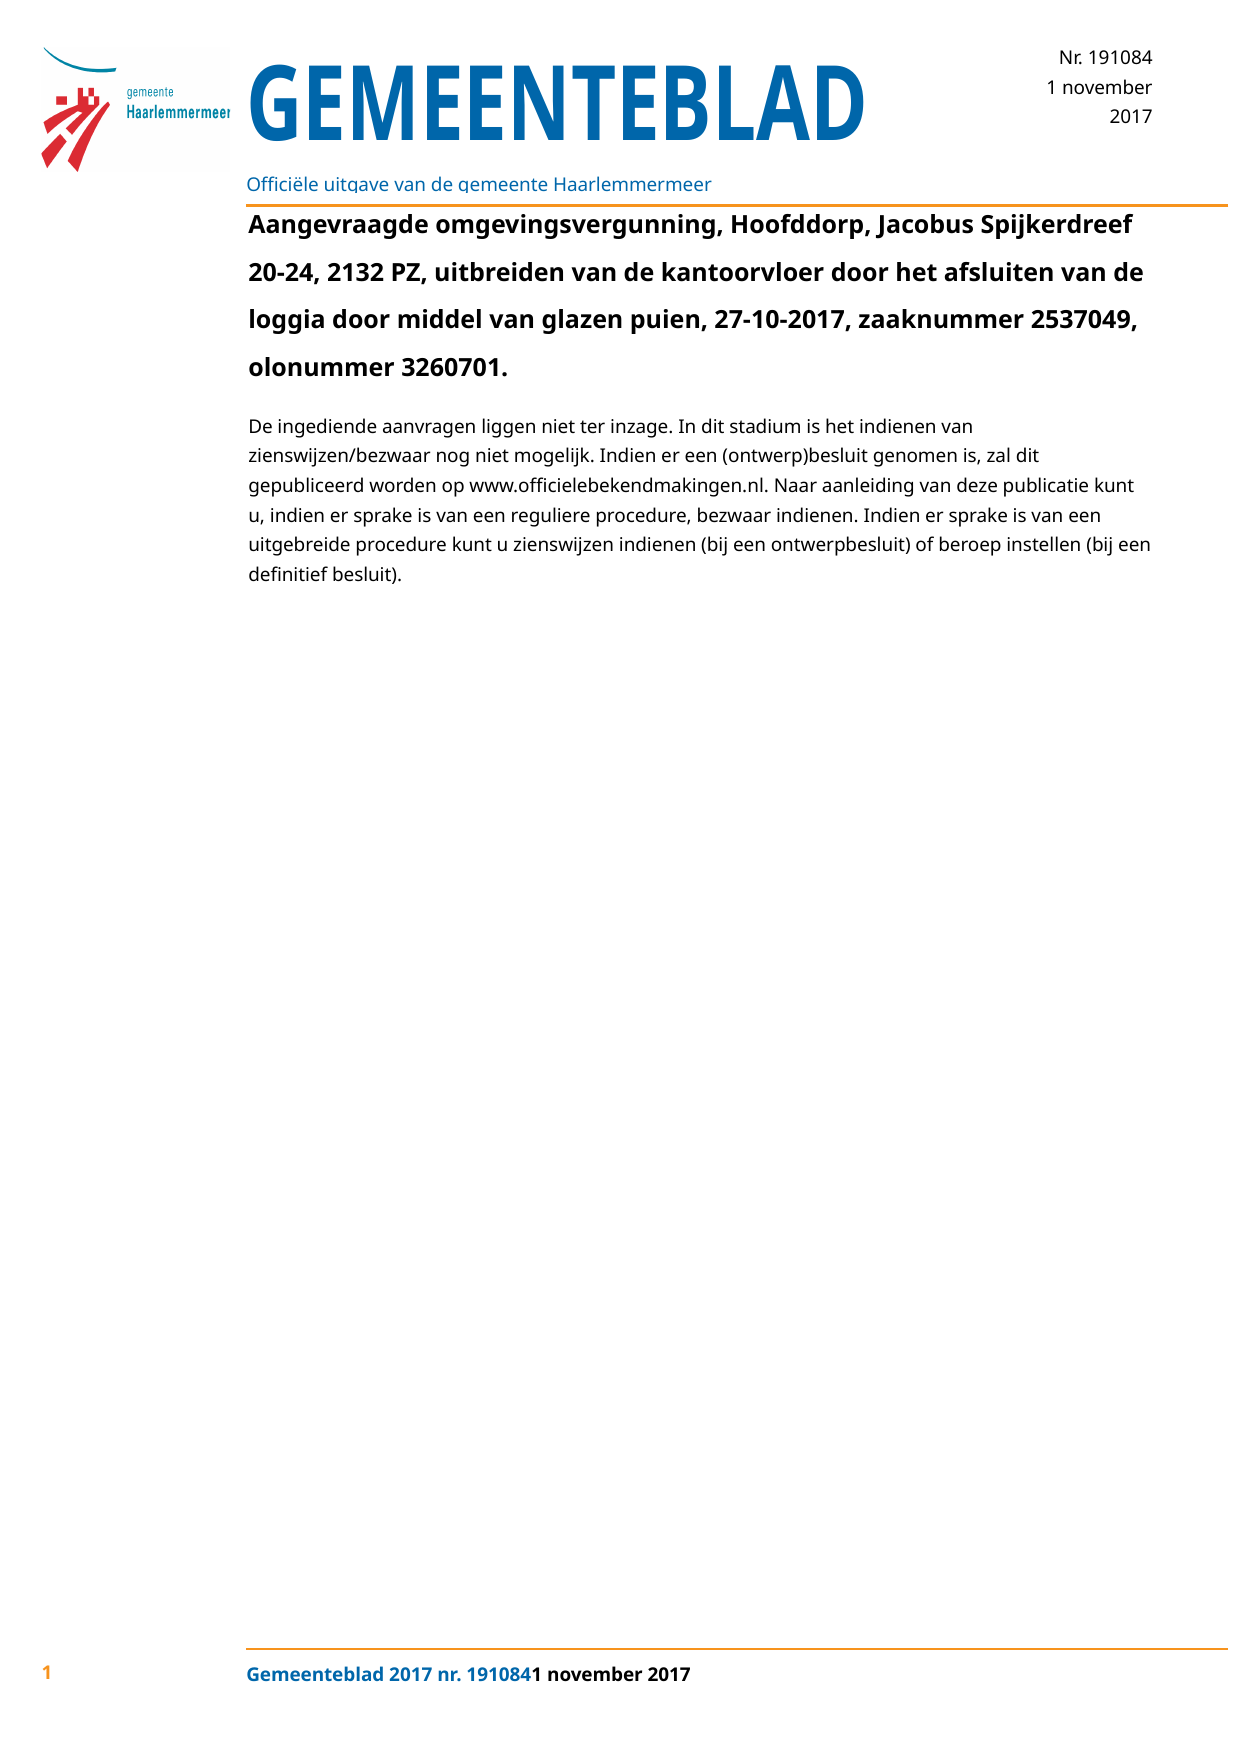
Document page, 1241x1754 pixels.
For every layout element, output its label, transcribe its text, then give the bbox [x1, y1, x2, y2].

text Aangevraagde omgevingsvergunning, Hoofddorp, Jacobus Spijkerdreef 20-24, 2132 PZ, uitbreiden van de kantoorvloer door het afsluiten van de loggia door middel van glazen puien, 27-10-2017, zaaknummer 2537049, olonummer 3260701. [248, 207, 1152, 384]
text De ingediende aanvragen liggen niet ter inzage. In dit stadium is het indienen van zienswijzen/bezwaar nog niet mogelijk. Indien er een (ontwerp)besluit genomen is, zal dit gepubliceerd worden op www.officielebekendmakingen.nl. Naar aanleiding van deze publicatie kunt u, indien er sprake is van een reguliere procedure, bezwaar indienen. Indien er sprake is van een uitgebreide procedure kunt u zienswijzen indienen (bij een ontwerpbesluit) of beroep instellen (bij een definitief besluit). [248, 413, 1152, 587]
picture [41, 47, 231, 172]
